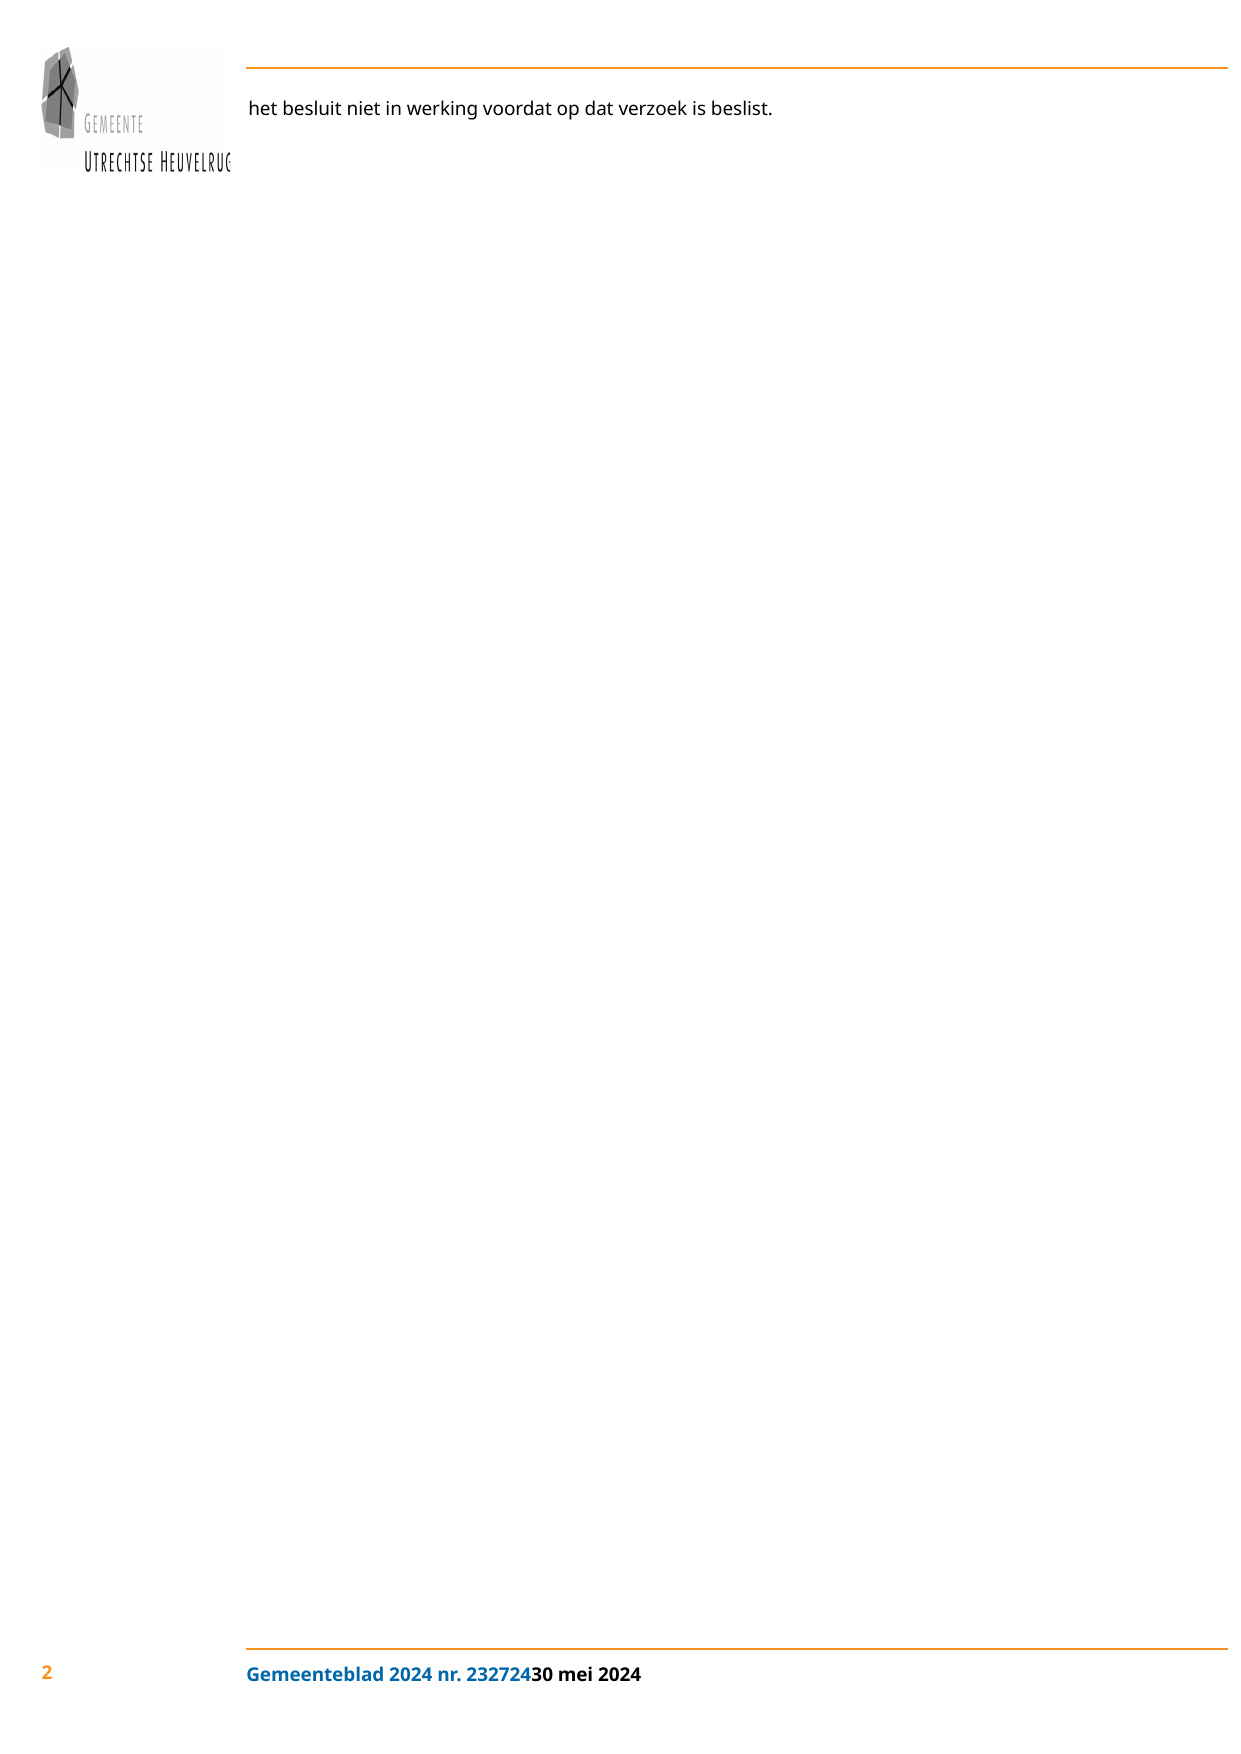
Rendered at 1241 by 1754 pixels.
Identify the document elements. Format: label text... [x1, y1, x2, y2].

text het besluit niet in werking voordat op dat verzoek is beslist. [248, 95, 1152, 121]
picture [41, 47, 231, 172]
